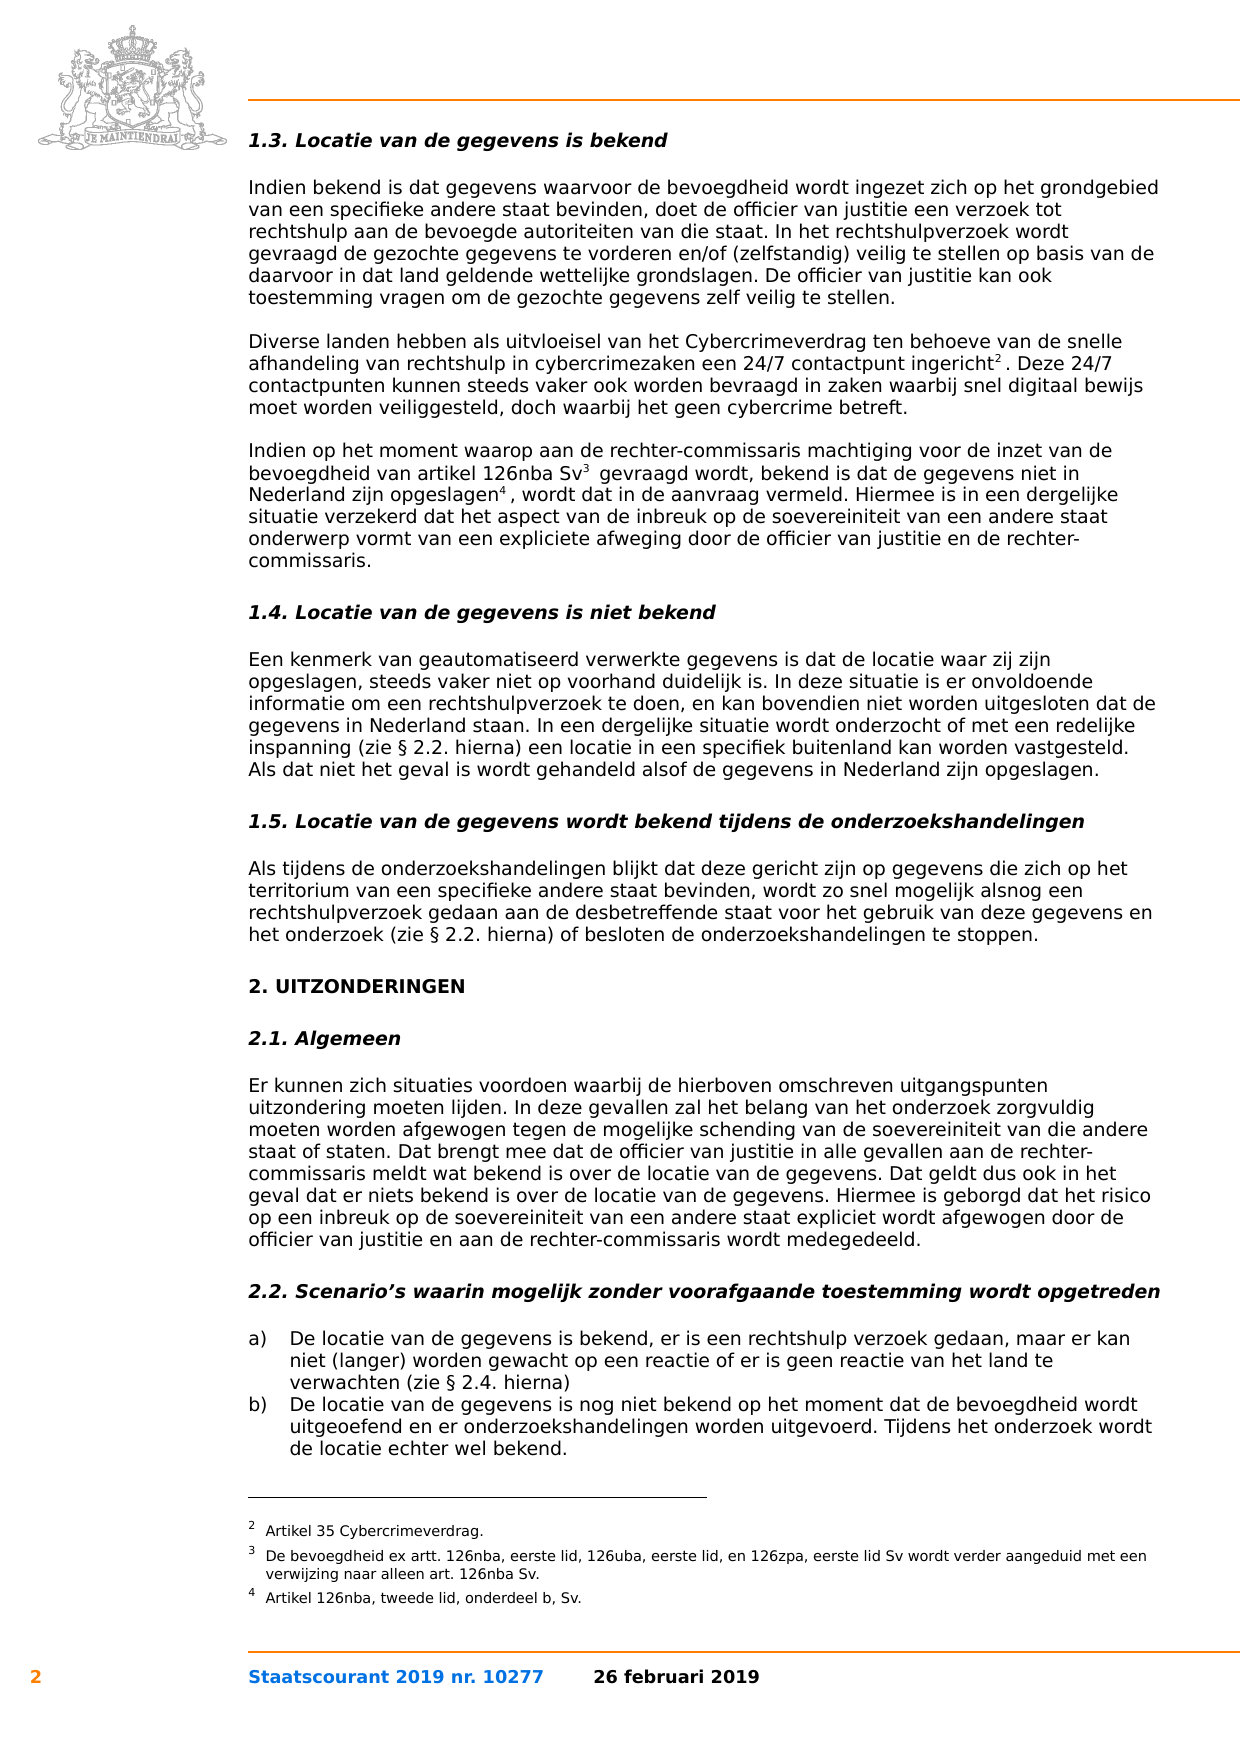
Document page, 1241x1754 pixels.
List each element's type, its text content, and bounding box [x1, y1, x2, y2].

text De bevoegdheid ex artt. 126nba, eerste lid, 126uba, eerste lid, en 126zpa, eerste lid Sv wordt verder aangeduid met een verwijzing naar alleen art. 126nba Sv. [248, 1544, 1163, 1583]
text b) De locatie van de gegevens is nog niet bekend op het moment dat de bevoegdheid wordt uitgeoefend en er onderzoekshandelingen worden uitgevoerd. Tijdens het onderzoek wordt de locatie echter wel bekend. [248, 1394, 1163, 1460]
text Diverse landen hebben als uitvloeisel van het Cybercrimeverdrag ten behoeve van de snelle afhandeling van rechtshulp in cybercrimezaken een 24/7 contactpunt ingericht. Deze 24/7 contactpunten kunnen steeds vaker ook worden bevraagd in zaken waarbij snel digitaal bewijs moet worden veiliggesteld, doch waarbij het geen cybercrime betreft. [248, 331, 1163, 418]
subtitle 2.2. Scenario’s waarin mogelijk zonder voorafgaande toestemming wordt opgetreden [248, 1281, 1163, 1303]
text Indien op het moment waarop aan de rechter-commissaris machtiging voor de inzet van de bevoegdheid van artikel 126nba Sv gevraagd wordt, bekend is dat de gegevens niet in Nederland zijn opgeslagen, wordt dat in de aanvraag vermeld. Hiermee is in een dergelijke situatie verzekerd dat het aspect van de inbreuk op de soevereiniteit van een andere staat onderwerp vormt van een expliciete afweging door de officier van justitie en de rechter-commissaris. [248, 440, 1163, 572]
text Indien bekend is dat gegevens waarvoor de bevoegdheid wordt ingezet zich op het grondgebied van een specifieke andere staat bevinden, doet de officier van justitie een verzoek tot rechtshulp aan de bevoegde autoriteiten van die staat. In het rechtshulpverzoek wordt gevraagd de gezochte gegevens te vorderen en/of (zelfstandig) veilig te stellen op basis van de daarvoor in dat land geldende wettelijke grondslagen. De officier van justitie kan ook toestemming vragen om de gezochte gegevens zelf veilig te stellen. [248, 177, 1163, 309]
text Artikel 126nba, tweede lid, onderdeel b, Sv. [248, 1586, 1163, 1608]
text Er kunnen zich situaties voordoen waarbij de hierboven omschreven uitgangspunten uitzondering moeten lijden. In deze gevallen zal het belang van het onderzoek zorgvuldig moeten worden afgewogen tegen de mogelijke schending van de soevereiniteit van die andere staat of staten. Dat brengt mee dat de officier van justitie in alle gevallen aan de rechter-commissaris meldt wat bekend is over de locatie van de gegevens. Dat geldt dus ook in het geval dat er niets bekend is over de locatie van de gegevens. Hiermee is geborgd dat het risico op een inbreuk op de soevereiniteit van een andere staat expliciet wordt afgewogen door de officier van justitie en aan de rechter-commissaris wordt medegedeeld. [248, 1075, 1163, 1251]
subtitle 1.3. Locatie van de gegevens is bekend [248, 130, 1163, 152]
subtitle 2.1. Algemeen [248, 1028, 1163, 1050]
text Artikel 35 Cybercrimeverdrag. [248, 1519, 1163, 1541]
text a) De locatie van de gegevens is bekend, er is een rechtshulp verzoek gedaan, maar er kan niet (langer) worden gewacht op een reactie of er is geen reactie van het land te verwachten (zie § 2.4. hierna) [248, 1328, 1163, 1394]
picture [38, 25, 227, 150]
subtitle 1.5. Locatie van de gegevens wordt bekend tijdens de onderzoekshandelingen [248, 811, 1163, 833]
subtitle 1.4. Locatie van de gegevens is niet bekend [248, 602, 1163, 624]
text Een kenmerk van geautomatiseerd verwerkte gegevens is dat de locatie waar zij zijn opgeslagen, steeds vaker niet op voorhand duidelijk is. In deze situatie is er onvoldoende informatie om een rechtshulpverzoek te doen, en kan bovendien niet worden uitgesloten dat de gegevens in Nederland staan. In een dergelijke situatie wordt onderzocht of met een redelijke inspanning (zie § 2.2. hierna) een locatie in een specifiek buitenland kan worden vastgesteld. Als dat niet het geval is wordt gehandeld alsof de gegevens in Nederland zijn opgeslagen. [248, 649, 1163, 781]
text Als tijdens de onderzoekshandelingen blijkt dat deze gericht zijn op gegevens die zich op het territorium van een specifieke andere staat bevinden, wordt zo snel mogelijk alsnog een rechtshulpverzoek gedaan aan de desbetreffende staat voor het gebruik van deze gegevens en het onderzoek (zie § 2.2. hierna) of besloten de onderzoekshandelingen te stoppen. [248, 858, 1163, 946]
subtitle 2. UITZONDERINGEN [248, 976, 1163, 998]
